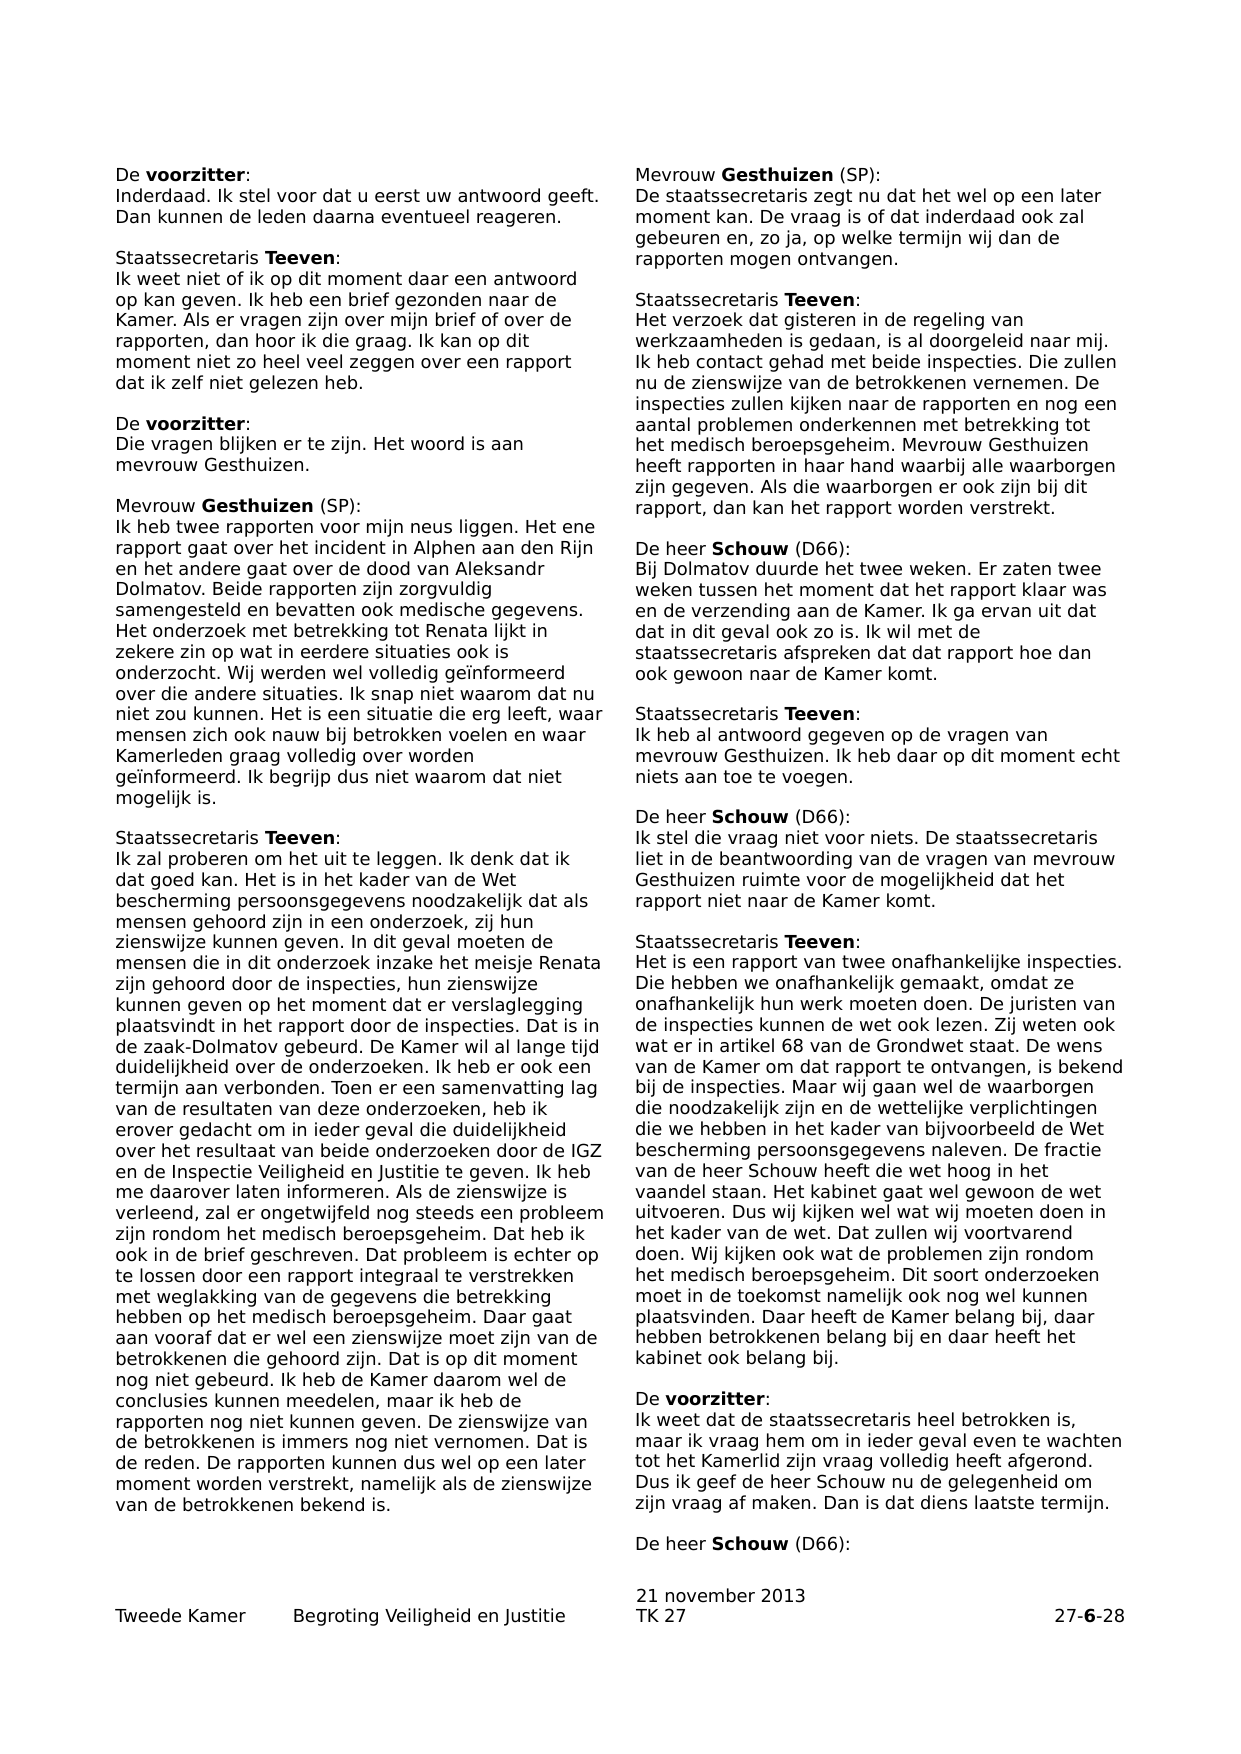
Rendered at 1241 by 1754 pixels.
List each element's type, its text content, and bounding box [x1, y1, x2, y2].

text De staatssecretaris zegt nu dat het wel op een later moment kan. De vraag is of dat inderdaad ook zal gebeuren en, zo ja, op welke termijn wij dan de rapporten mogen ontvangen. [635, 186, 1125, 269]
text Staatssecretaris Teeven: [635, 931, 1125, 952]
text Die vragen blijken er te zijn. Het woord is aan mevrouw Gesthuizen. [115, 434, 605, 476]
text Bij Dolmatov duurde het twee weken. Er zaten twee weken tussen het moment dat het rapport klaar was en de verzending aan de Kamer. Ik ga ervan uit dat dat in dit geval ook zo is. Ik wil met de staatssecretaris afspreken dat dat rapport hoe dan ook gewoon naar de Kamer komt. [635, 559, 1125, 684]
text Mevrouw Gesthuizen (SP): [115, 496, 605, 517]
text Staatssecretaris Teeven: [115, 248, 605, 268]
text De heer Schouw (D66): [635, 807, 1125, 828]
text Ik stel die vraag niet voor niets. De staatssecretaris liet in de beantwoording van de vragen van mevrouw Gesthuizen ruimte voor de mogelijkheid dat het rapport niet naar de Kamer komt. [635, 828, 1125, 911]
text Het is een rapport van twee onafhankelijke inspecties. Die hebben we onafhankelijk gemaakt, omdat ze onafhankelijk hun werk moeten doen. De juristen van de inspecties kunnen de wet ook lezen. Zij weten ook wat er in artikel 68 van de Grondwet staat. De wens van de Kamer om dat rapport te ontvangen, is bekend bij de inspecties. Maar wij gaan wel de waarborgen die noodzakelijk zijn en de wettelijke verplichtingen die we hebben in het kader van bijvoorbeeld de Wet bescherming persoonsgegevens naleven. De fractie van de heer Schouw heeft die wet hoog in het vaandel staan. Het kabinet gaat wel gewoon de wet uitvoeren. Dus wij kijken wel wat wij moeten doen in het kader van de wet. Dat zullen wij voortvarend doen. Wij kijken ook wat de problemen zijn rondom het medisch beroepsgeheim. Dit soort onderzoeken moet in de toekomst namelijk ook nog wel kunnen plaatsvinden. Daar heeft de Kamer belang bij, daar hebben betrokkenen belang bij en daar heeft het kabinet ook belang bij. [635, 952, 1125, 1369]
text De voorzitter: [115, 165, 605, 186]
text Het verzoek dat gisteren in de regeling van werkzaamheden is gedaan, is al doorgeleid naar mij. Ik heb contact gehad met beide inspecties. Die zullen nu de zienswijze van de betrokkenen vernemen. De inspecties zullen kijken naar de rapporten en nog een aantal problemen onderkennen met betrekking tot het medisch beroepsgeheim. Mevrouw Gesthuizen heeft rapporten in haar hand waarbij alle waarborgen zijn gegeven. Als die waarborgen er ook zijn bij dit rapport, dan kan het rapport worden verstrekt. [635, 310, 1125, 518]
text Inderdaad. Ik stel voor dat u eerst uw antwoord geeft. Dan kunnen de leden daarna eventueel reageren. [115, 186, 605, 228]
text Ik zal proberen om het uit te leggen. Ik denk dat ik dat goed kan. Het is in het kader van de Wet bescherming persoonsgegevens noodzakelijk dat als mensen gehoord zijn in een onderzoek, zij hun zienswijze kunnen geven. In dit geval moeten de mensen die in dit onderzoek inzake het meisje Renata zijn gehoord door de inspecties, hun zienswijze kunnen geven op het moment dat er verslaglegging plaatsvindt in het rapport door de inspecties. Dat is in de zaak-Dolmatov gebeurd. De Kamer wil al lange tijd duidelijkheid over de onderzoeken. Ik heb er ook een termijn aan verbonden. Toen er een samenvatting lag van de resultaten van deze onderzoeken, heb ik erover gedacht om in ieder geval die duidelijkheid over het resultaat van beide onderzoeken door de IGZ en de Inspectie Veiligheid en Justitie te geven. Ik heb me daarover laten informeren. Als de zienswijze is verleend, zal er ongetwijfeld nog steeds een probleem zijn rondom het medisch beroepsgeheim. Dat heb ik ook in de brief geschreven. Dat probleem is echter op te lossen door een rapport integraal te verstrekken met weglakking van de gegevens die betrekking hebben op het medisch beroepsgeheim. Daar gaat aan vooraf dat er wel een zienswijze moet zijn van de betrokkenen die gehoord zijn. Dat is op dit moment nog niet gebeurd. Ik heb de Kamer daarom wel de conclusies kunnen meedelen, maar ik heb de rapporten nog niet kunnen geven. De zienswijze van de betrokkenen is immers nog niet vernomen. Dat is de reden. De rapporten kunnen dus wel op een later moment worden verstrekt, namelijk als de zienswijze van de betrokkenen bekend is. [115, 849, 605, 1516]
text De voorzitter: [635, 1389, 1125, 1409]
text Ik heb al antwoord gegeven op de vragen van mevrouw Gesthuizen. Ik heb daar op dit moment echt niets aan toe te voegen. [635, 725, 1125, 787]
text Staatssecretaris Teeven: [635, 704, 1125, 725]
text De voorzitter: [115, 413, 605, 434]
text Ik weet dat de staatssecretaris heel betrokken is, maar ik vraag hem om in ieder geval even te wachten tot het Kamerlid zijn vraag volledig heeft afgerond. Dus ik geef de heer Schouw nu de gelegenheid om zijn vraag af maken. Dan is dat diens laatste termijn. [635, 1409, 1125, 1514]
text Ik weet niet of ik op dit moment daar een antwoord op kan geven. Ik heb een brief gezonden naar de Kamer. Als er vragen zijn over mijn brief of over de rapporten, dan hoor ik die graag. Ik kan op dit moment niet zo heel veel zeggen over een rapport dat ik zelf niet gelezen heb. [115, 268, 605, 393]
text Staatssecretaris Teeven: [115, 828, 605, 849]
text Mevrouw Gesthuizen (SP): [635, 165, 1125, 186]
text Ik heb twee rapporten voor mijn neus liggen. Het ene rapport gaat over het incident in Alphen aan den Rijn en het andere gaat over de dood van Aleksandr Dolmatov. Beide rapporten zijn zorgvuldig samengesteld en bevatten ook medische gegevens. Het onderzoek met betrekking tot Renata lijkt in zekere zin op wat in eerdere situaties ook is onderzocht. Wij werden wel volledig geïnformeerd over die andere situaties. Ik snap niet waarom dat nu niet zou kunnen. Het is een situatie die erg leeft, waar mensen zich ook nauw bij betrokken voelen en waar Kamerleden graag volledig over worden geïnformeerd. Ik begrijp dus niet waarom dat niet mogelijk is. [115, 517, 605, 808]
text Staatssecretaris Teeven: [635, 289, 1125, 310]
text De heer Schouw (D66): [635, 1534, 1125, 1554]
text De heer Schouw (D66): [635, 538, 1125, 559]
